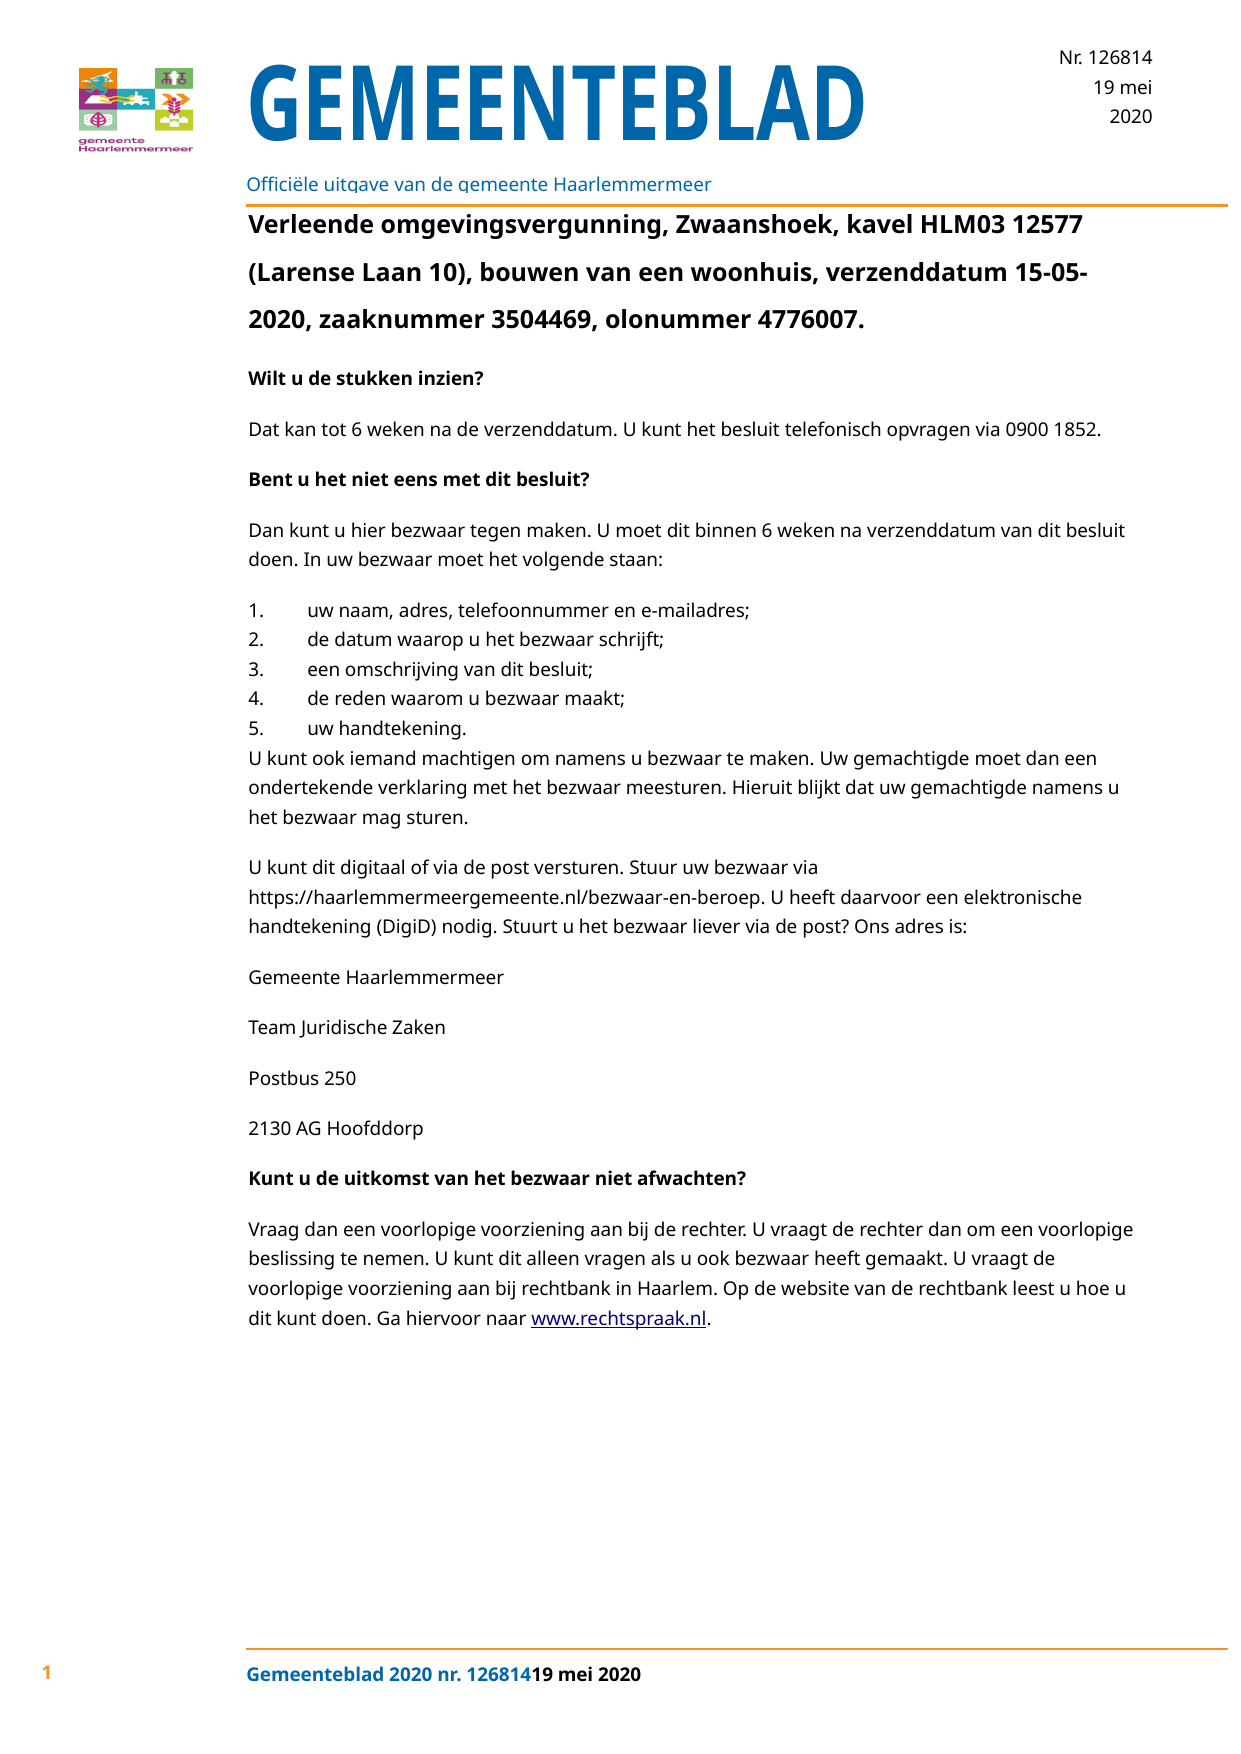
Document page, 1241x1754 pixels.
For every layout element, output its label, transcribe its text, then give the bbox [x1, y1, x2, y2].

list de datum waarop u het bezwaar schrijft; [248, 626, 1152, 652]
text 2130 AG Hoofddorp [248, 1115, 1152, 1141]
list uw naam, adres, telefoonnummer en e-mailadres; [248, 597, 1152, 622]
text Dan kunt u hier bezwaar tegen maken. U moet dit binnen 6 weken na verzenddatum van dit besluit doen. In uw bezwaar moet het volgende staan: [248, 517, 1152, 572]
picture [41, 47, 231, 172]
list uw handtekening. [248, 715, 1152, 741]
list de reden waarom u bezwaar maakt; [248, 686, 1152, 711]
text Team Juridische Zaken [248, 1014, 1152, 1040]
text U kunt dit digitaal of via de post versturen. Stuur uw bezwaar via https://haarlemmermeergemeente.nl/bezwaar-en-beroep. U heeft daarvoor een elektronische handtekening (DigiD) nodig. Stuurt u het bezwaar liever via de post? Ons adres is: [248, 854, 1152, 939]
text Kunt u de uitkomst van het bezwaar niet afwachten? [248, 1166, 1152, 1191]
text Verleende omgevingsvergunning, Zwaanshoek, kavel HLM03 12577 (Larense Laan 10), bouwen van een woonhuis, verzenddatum 15-05-2020, zaaknummer 3504469, olonummer 4776007. [248, 207, 1152, 336]
text Wilt u de stukken inzien? [248, 366, 1152, 391]
text U kunt ook iemand machtigen om namens u bezwaar te maken. Uw gemachtigde moet dan een ondertekende verklaring met het bezwaar meesturen. Hieruit blijkt dat uw gemachtigde namens u het bezwaar mag sturen. [248, 745, 1152, 829]
text Gemeente Haarlemmermeer [248, 964, 1152, 989]
text Dat kan tot 6 weken na de verzenddatum. U kunt het besluit telefonisch opvragen via 0900 1852. [248, 416, 1152, 442]
list een omschrijving van dit besluit; [248, 656, 1152, 682]
text Postbus 250 [248, 1065, 1152, 1090]
text Bent u het niet eens met dit besluit? [248, 466, 1152, 492]
text Vraag dan een voorlopige voorziening aan bij de rechter. U vraagt de rechter dan om een voorlopige beslissing te nemen. U kunt dit alleen vragen als u ook bezwaar heeft gemaakt. U vraagt de voorlopige voorziening aan bij rechtbank in Haarlem. Op de website van de rechtbank leest u hoe u dit kunt doen. Ga hiervoor naar www.rechtspraak.nl. [248, 1216, 1152, 1330]
